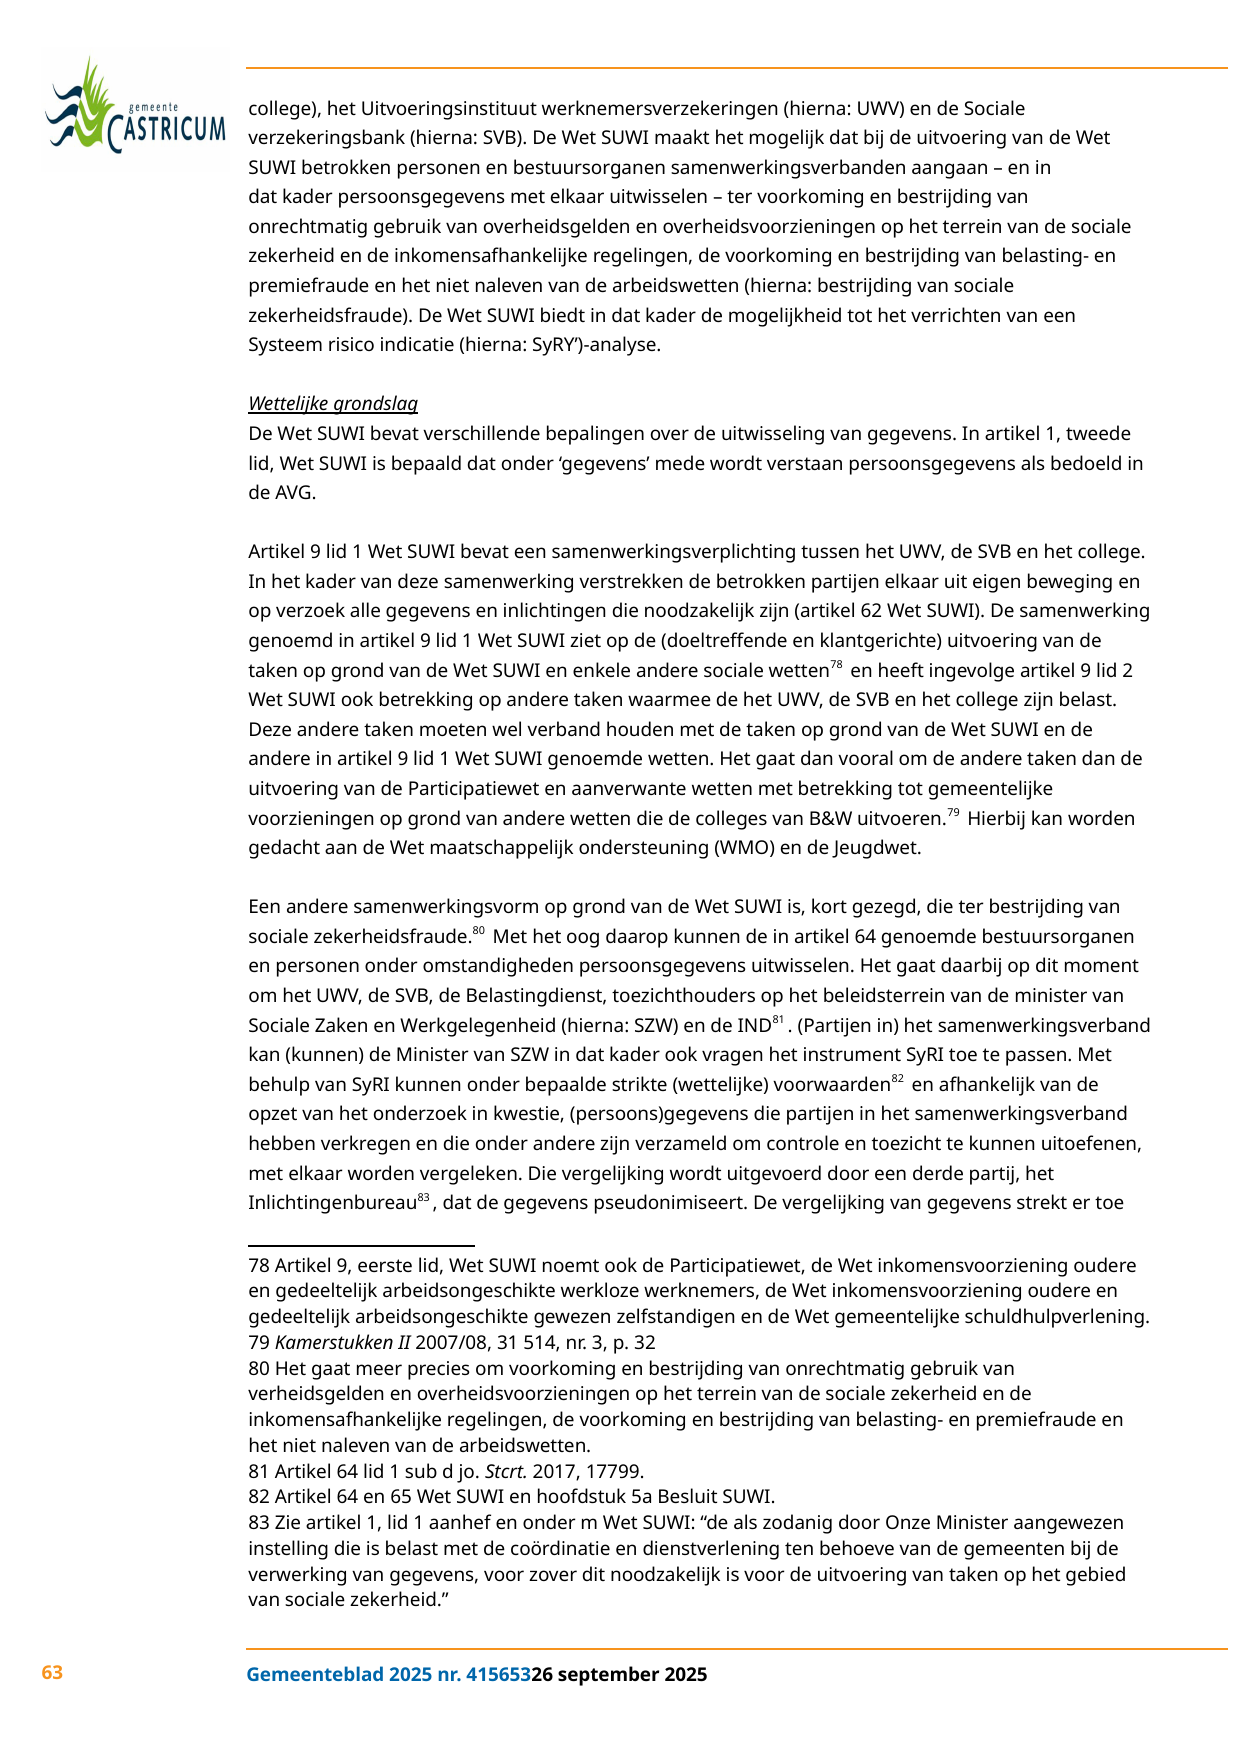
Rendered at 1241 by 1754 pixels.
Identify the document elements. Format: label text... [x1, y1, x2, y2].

text college), het Uitvoeringsinstituut werknemersverzekeringen (hierna: UWV) en de Sociale verzekeringsbank (hierna: SVB). De Wet SUWI maakt het mogelijk dat bij de uitvoering van de Wet SUWI betrokken personen en bestuursorganen samenwerkingsverbanden aangaan – en in [248, 95, 1152, 180]
text Artikel 64 en 65 Wet SUWI en hoofdstuk 5a Besluit SUWI. [248, 1483, 1152, 1509]
text Artikel 9, eerste lid, Wet SUWI noemt ook de Participatiewet, de Wet inkomensvoorziening oudere en gedeeltelijk arbeidsongeschikte werkloze werknemers, de Wet inkomensvoorziening oudere en gedeeltelijk arbeidsongeschikte gewezen zelfstandigen en de Wet gemeentelijke schuldhulpverlening. [248, 1252, 1152, 1329]
text Het gaat meer precies om voorkoming en bestrijding van onrechtmatig gebruik van verheidsgelden en overheidsvoorzieningen op het terrein van de sociale zekerheid en de inkomensafhankelijke regelingen, de voorkoming en bestrijding van belasting- en premiefraude en het niet naleven van de arbeidswetten. [248, 1355, 1152, 1458]
text Kamerstukken II 2007/08, 31 514, nr. 3, p. 32 [248, 1329, 1152, 1355]
text Artikel 64 lid 1 sub d jo. Stcrt. 2017, 17799. [248, 1458, 1152, 1483]
text dat kader persoonsgegevens met elkaar uitwisselen – ter voorkoming en bestrijding van onrechtmatig gebruik van overheidsgelden en overheidsvoorzieningen op het terrein van de sociale zekerheid en de inkomensafhankelijke regelingen, de voorkoming en bestrijding van belasting- en premiefraude en het niet naleven van de arbeidswetten (hierna: bestrijding van sociale zekerheidsfraude). De Wet SUWI biedt in dat kader de mogelijkheid tot het verrichten van een Systeem risico indicatie (hierna: SyRY’)-analyse. [248, 183, 1152, 357]
text Zie artikel 1, lid 1 aanhef en onder m Wet SUWI: “de als zodanig door Onze Minister aangewezen instelling die is belast met de coördinatie en dienstverlening ten behoeve van de gemeenten bij de verwerking van gegevens, voor zover dit noodzakelijk is voor de uitvoering van taken op het gebied van sociale zekerheid.” [248, 1509, 1152, 1612]
text Een andere samenwerkingsvorm op grond van de Wet SUWI is, kort gezegd, die ter bestrijding van sociale zekerheidsfraude. Met het oog daarop kunnen de in artikel 64 genoemde bestuursorganen en personen onder omstandigheden persoonsgegevens uitwisselen. Het gaat daarbij op dit moment om het UWV, de SVB, de Belastingdienst, toezichthouders op het beleidsterrein van de minister van Sociale Zaken en Werkgelegenheid (hierna: SZW) en de IND. (Partijen in) het samenwerkingsverband kan (kunnen) de Minister van SZW in dat kader ook vragen het instrument SyRI toe te passen. Met behulp van SyRI kunnen onder bepaalde strikte (wettelijke) voorwaarden en afhankelijk van de opzet van het onderzoek in kwestie, (persoons)gegevens die partijen in het samenwerkingsverband hebben verkregen en die onder andere zijn verzameld om controle en toezicht te kunnen uitoefenen, met elkaar worden vergeleken. Die vergelijking wordt uitgevoerd door een derde partij, het Inlichtingenbureau, dat de gegevens pseudonimiseert. De vergelijking van gegevens strekt er toe [248, 893, 1152, 1215]
text Artikel 9 lid 1 Wet SUWI bevat een samenwerkingsverplichting tussen het UWV, de SVB en het college. In het kader van deze samenwerking verstrekken de betrokken partijen elkaar uit eigen beweging en op verzoek alle gegevens en inlichtingen die noodzakelijk zijn (artikel 62 Wet SUWI). De samenwerking genoemd in artikel 9 lid 1 Wet SUWI ziet op de (doeltreffende en klantgerichte) uitvoering van de taken op grond van de Wet SUWI en enkele andere sociale wetten en heeft ingevolge artikel 9 lid 2 Wet SUWI ook betrekking op andere taken waarmee de het UWV, de SVB en het college zijn belast. Deze andere taken moeten wel verband houden met de taken op grond van de Wet SUWI en de andere in artikel 9 lid 1 Wet SUWI genoemde wetten. Het gaat dan vooral om de andere taken dan de uitvoering van de Participatiewet en aanverwante wetten met betrekking tot gemeentelijke voorzieningen op grond van andere wetten die de colleges van B&W uitvoeren. Hierbij kan worden gedacht aan de Wet maatschappelijk ondersteuning (WMO) en de Jeugdwet. [248, 538, 1152, 860]
text Wettelijke grondslag [248, 391, 1152, 416]
text De Wet SUWI bevat verschillende bepalingen over de uitwisseling van gegevens. In artikel 1, tweede lid, Wet SUWI is bepaald dat onder ‘gegevens’ mede wordt verstaan persoonsgegevens als bedoeld in de AVG. [248, 420, 1152, 505]
picture [41, 47, 231, 172]
